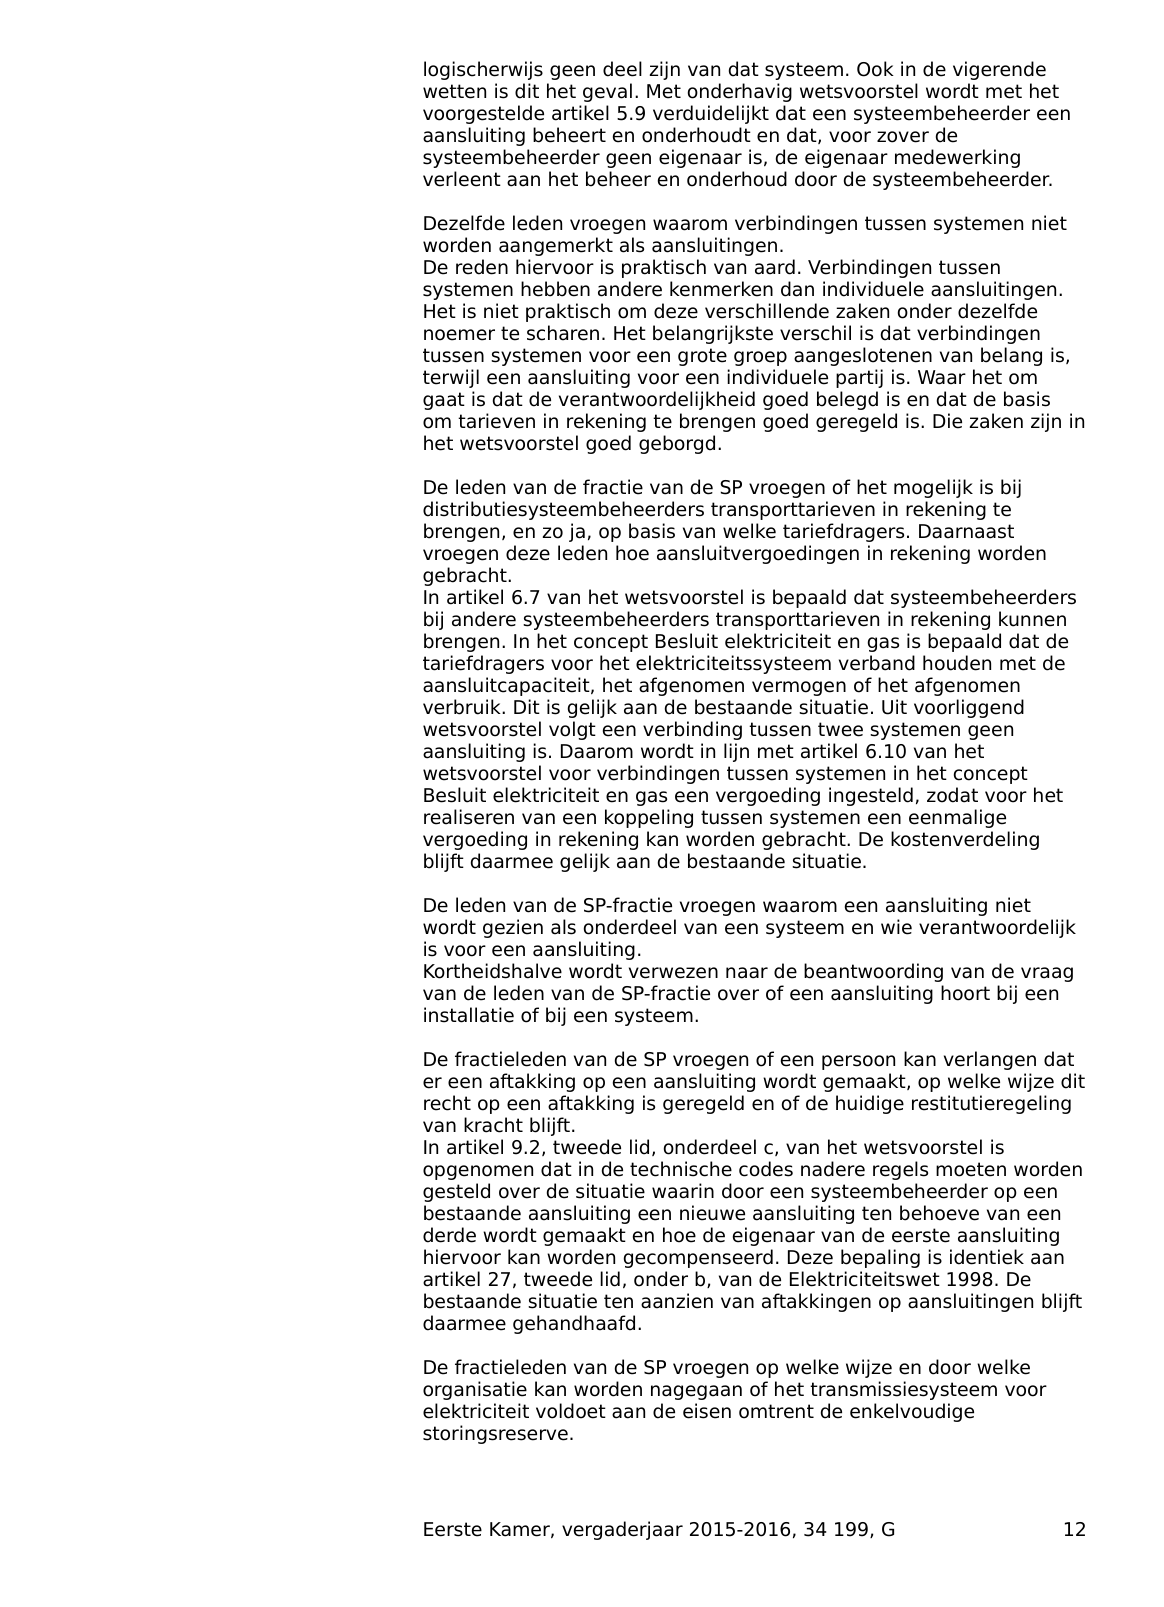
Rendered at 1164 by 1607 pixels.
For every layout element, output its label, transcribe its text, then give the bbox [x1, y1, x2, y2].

text In artikel 9.2, tweede lid, onderdeel c, van het wetsvoorstel is opgenomen dat in de technische codes nadere regels moeten worden gesteld over de situatie waarin door een systeembeheerder op een bestaande aansluiting een nieuwe aansluiting ten behoeve van een derde wordt gemaakt en hoe de eigenaar van de eerste aansluiting hiervoor kan worden gecompenseerd. Deze bepaling is identiek aan artikel 27, tweede lid, onder b, van de Elektriciteitswet 1998. De bestaande situatie ten aanzien van aftakkingen op aansluitingen blijft daarmee gehandhaafd. [422, 1137, 1087, 1335]
text In artikel 6.7 van het wetsvoorstel is bepaald dat systeembeheerders bij andere systeembeheerders transporttarieven in rekening kunnen brengen. In het concept Besluit elektriciteit en gas is bepaald dat de tariefdragers voor het elektriciteitssysteem verband houden met de aansluitcapaciteit, het afgenomen vermogen of het afgenomen verbruik. Dit is gelijk aan de bestaande situatie. Uit voorliggend wetsvoorstel volgt een verbinding tussen twee systemen geen aansluiting is. Daarom wordt in lijn met artikel 6.10 van het wetsvoorstel voor verbindingen tussen systemen in het concept Besluit elektriciteit en gas een vergoeding ingesteld, zodat voor het realiseren van een koppeling tussen systemen een eenmalige vergoeding in rekening kan worden gebracht. De kostenverdeling blijft daarmee gelijk aan de bestaande situatie. [422, 587, 1087, 873]
text Dezelfde leden vroegen waarom verbindingen tussen systemen niet worden aangemerkt als aansluitingen. [422, 213, 1087, 257]
text De fractieleden van de SP vroegen op welke wijze en door welke organisatie kan worden nagegaan of het transmissiesysteem voor elektriciteit voldoet aan de eisen omtrent de enkelvoudige storingsreserve. [422, 1357, 1087, 1445]
text Kortheidshalve wordt verwezen naar de beantwoording van de vraag van de leden van de SP-fractie over of een aansluiting hoort bij een installatie of bij een systeem. [422, 961, 1087, 1027]
text De fractieleden van de SP vroegen of een persoon kan verlangen dat er een aftakking op een aansluiting wordt gemaakt, op welke wijze dit recht op een aftakking is geregeld en of de huidige restitutieregeling van kracht blijft. [422, 1049, 1087, 1137]
text De leden van de SP-fractie vroegen waarom een aansluiting niet wordt gezien als onderdeel van een systeem en wie verantwoordelijk is voor een aansluiting. [422, 895, 1087, 961]
text De reden hiervoor is praktisch van aard. Verbindingen tussen systemen hebben andere kenmerken dan individuele aansluitingen. Het is niet praktisch om deze verschillende zaken onder dezelfde noemer te scharen. Het belangrijkste verschil is dat verbindingen tussen systemen voor een grote groep aangeslotenen van belang is, terwijl een aansluiting voor een individuele partij is. Waar het om gaat is dat de verantwoordelijkheid goed belegd is en dat de basis om tarieven in rekening te brengen goed geregeld is. Die zaken zijn in het wetsvoorstel goed geborgd. [422, 257, 1087, 455]
text De leden van de fractie van de SP vroegen of het mogelijk is bij distributiesysteembeheerders transporttarieven in rekening te brengen, en zo ja, op basis van welke tariefdragers. Daarnaast vroegen deze leden hoe aansluitvergoedingen in rekening worden gebracht. [422, 477, 1087, 587]
text logischerwijs geen deel zijn van dat systeem. Ook in de vigerende wetten is dit het geval. Met onderhavig wetsvoorstel wordt met het voorgestelde artikel 5.9 verduidelijkt dat een systeembeheerder een aansluiting beheert en onderhoudt en dat, voor zover de systeembeheerder geen eigenaar is, de eigenaar medewerking verleent aan het beheer en onderhoud door de systeembeheerder. [422, 59, 1087, 191]
